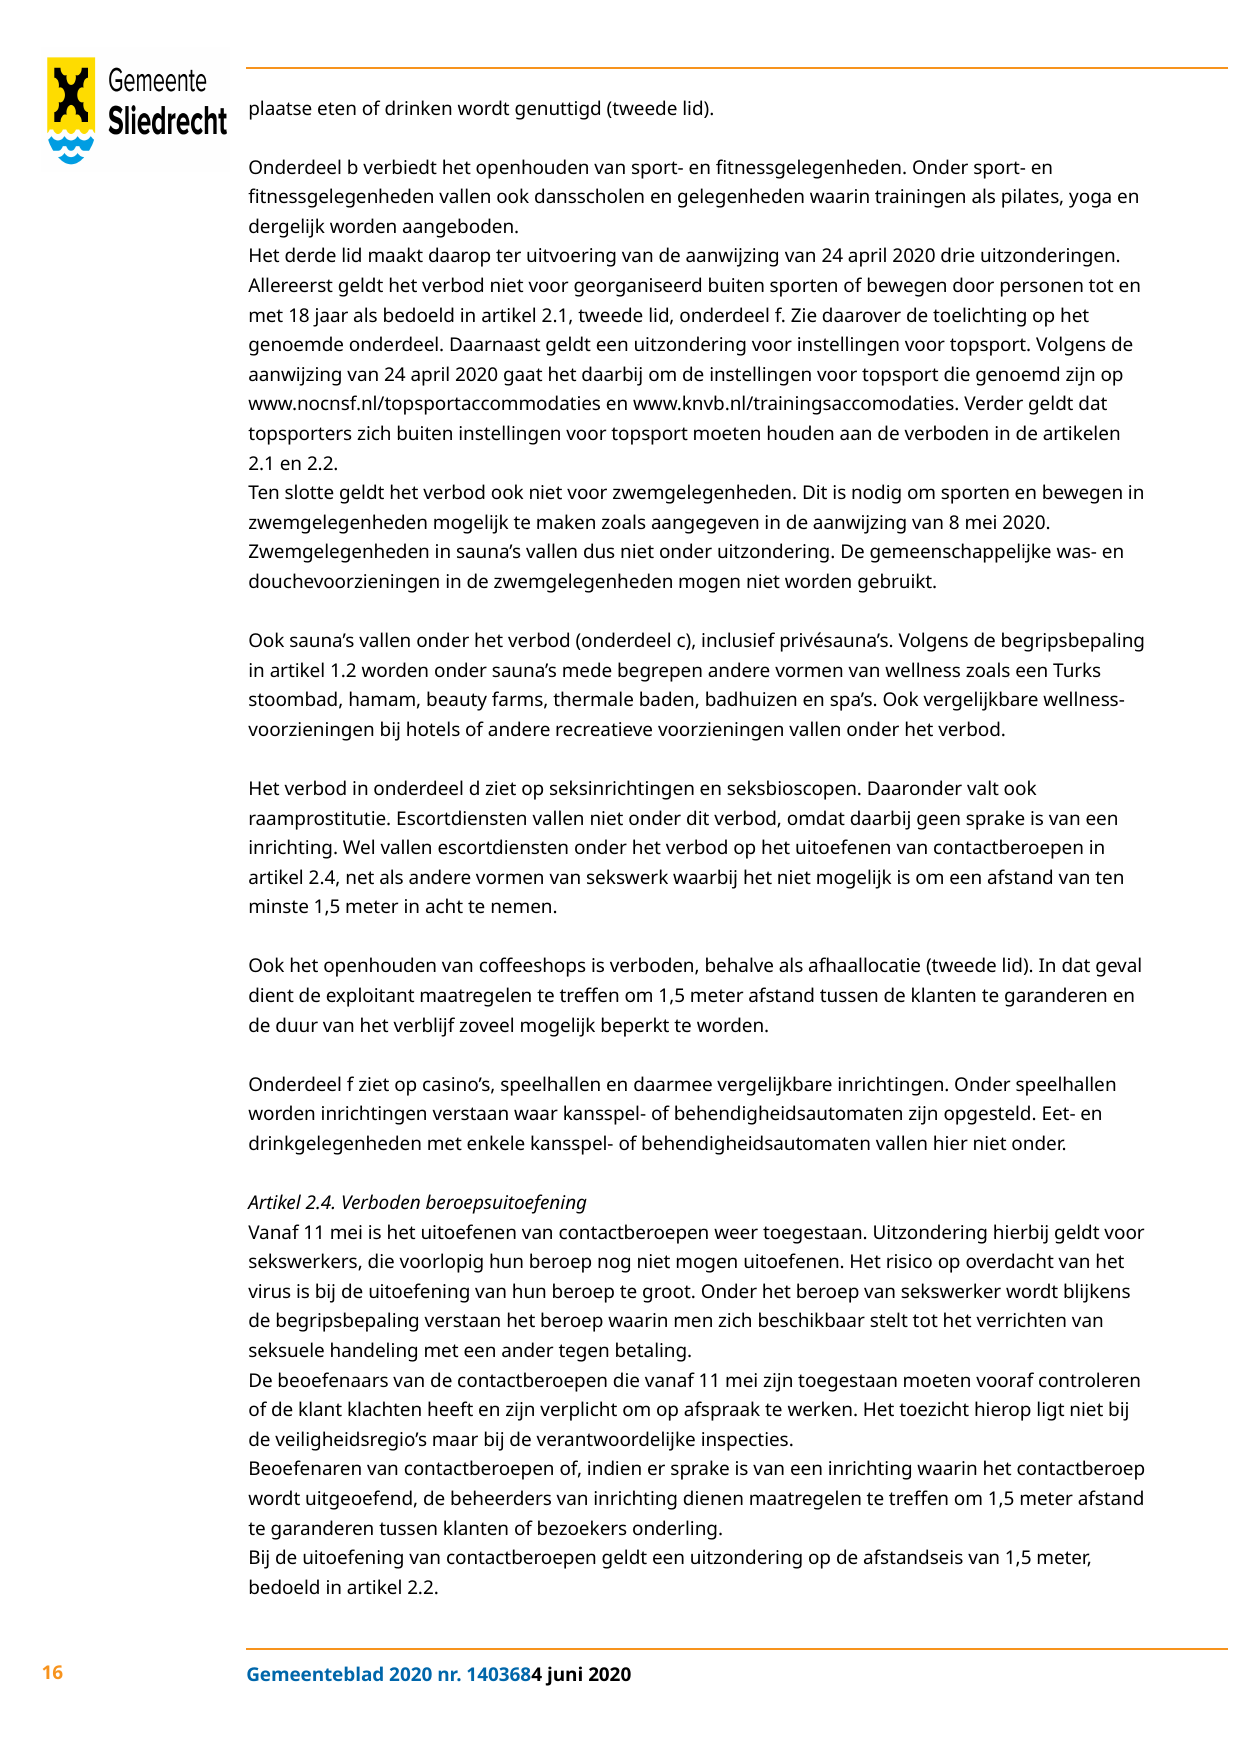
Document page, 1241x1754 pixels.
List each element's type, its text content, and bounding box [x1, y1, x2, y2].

text Vanaf 11 mei is het uitoefenen van contactberoepen weer toegestaan. Uitzondering hierbij geldt voor sekswerkers, die voorlopig hun beroep nog niet mogen uitoefenen. Het risico op overdacht van het virus is bij de uitoefening van hun beroep te groot. Onder het beroep van sekswerker wordt blijkens de begripsbepaling verstaan het beroep waarin men zich beschikbaar stelt tot het verrichten van seksuele handeling met een ander tegen betaling. [248, 1219, 1152, 1363]
picture [41, 47, 231, 172]
text De beoefenaars van de contactberoepen die vanaf 11 mei zijn toegestaan moeten vooraf controleren of de klant klachten heeft en zijn verplicht om op afspraak te werken. Het toezicht hierop ligt niet bij de veiligheidsregio’s maar bij de verantwoordelijke inspecties. [248, 1367, 1152, 1452]
text Artikel 2.4. Verboden beroepsuitoefening [248, 1189, 1152, 1215]
text Ook sauna’s vallen onder het verbod (onderdeel c), inclusief privésauna’s. Volgens de begripsbepaling in artikel 1.2 worden onder sauna’s mede begrepen andere vormen van wellness zoals een Turks stoombad, hamam, beauty farms, thermale baden, badhuizen en spa’s. Ook vergelijkbare wellness-voorzieningen bij hotels of andere recreatieve voorzieningen vallen onder het verbod. [248, 627, 1152, 742]
text Bij de uitoefening van contactberoepen geldt een uitzondering op de afstandseis van 1,5 meter, bedoeld in artikel 2.2. [248, 1544, 1152, 1600]
text Het derde lid maakt daarop ter uitvoering van de aanwijzing van 24 april 2020 drie uitzonderingen. Allereerst geldt het verbod niet voor georganiseerd buiten sporten of bewegen door personen tot en met 18 jaar als bedoeld in artikel 2.1, tweede lid, onderdeel f. Zie daarover de toelichting op het genoemde onderdeel. Daarnaast geldt een uitzondering voor instellingen voor topsport. Volgens de aanwijzing van 24 april 2020 gaat het daarbij om de instellingen voor topsport die genoemd zijn op www.nocnsf.nl/topsportaccommodaties en www.knvb.nl/trainingsaccomodaties. Verder geldt dat topsporters zich buiten instellingen voor topsport moeten houden aan de verboden in de artikelen 2.1 en 2.2. [248, 243, 1152, 476]
text Het verbod in onderdeel d ziet op seksinrichtingen en seksbioscopen. Daaronder valt ook raamprostitutie. Escortdiensten vallen niet onder dit verbod, omdat daarbij geen sprake is van een inrichting. Wel vallen escortdiensten onder het verbod op het uitoefenen van contactberoepen in artikel 2.4, net als andere vormen van sekswerk waarbij het niet mogelijk is om een afstand van ten minste 1,5 meter in acht te nemen. [248, 775, 1152, 919]
text Beoefenaren van contactberoepen of, indien er sprake is van een inrichting waarin het contactberoep wordt uitgeoefend, de beheerders van inrichting dienen maatregelen te treffen om 1,5 meter afstand te garanderen tussen klanten of bezoekers onderling. [248, 1456, 1152, 1541]
text plaatse eten of drinken wordt genuttigd (tweede lid). [248, 95, 1152, 121]
text Ook het openhouden van coffeeshops is verboden, behalve als afhaallocatie (tweede lid). In dat geval dient de exploitant maatregelen te treffen om 1,5 meter afstand tussen de klanten te garanderen en de duur van het verblijf zoveel mogelijk beperkt te worden. [248, 953, 1152, 1038]
text Onderdeel f ziet op casino’s, speelhallen en daarmee vergelijkbare inrichtingen. Onder speelhallen worden inrichtingen verstaan waar kansspel- of behendigheidsautomaten zijn opgesteld. Eet- en drinkgelegenheden met enkele kansspel- of behendigheidsautomaten vallen hier niet onder. [248, 1071, 1152, 1156]
text Onderdeel b verbiedt het openhouden van sport- en fitnessgelegenheden. Onder sport- en fitnessgelegenheden vallen ook dansscholen en gelegenheden waarin trainingen als pilates, yoga en dergelijk worden aangeboden. [248, 154, 1152, 239]
text Ten slotte geldt het verbod ook niet voor zwemgelegenheden. Dit is nodig om sporten en bewegen in zwemgelegenheden mogelijk te maken zoals aangegeven in de aanwijzing van 8 mei 2020. Zwemgelegenheden in sauna’s vallen dus niet onder uitzondering. De gemeenschappelijke was- en douchevoorzieningen in de zwemgelegenheden mogen niet worden gebruikt. [248, 479, 1152, 594]
